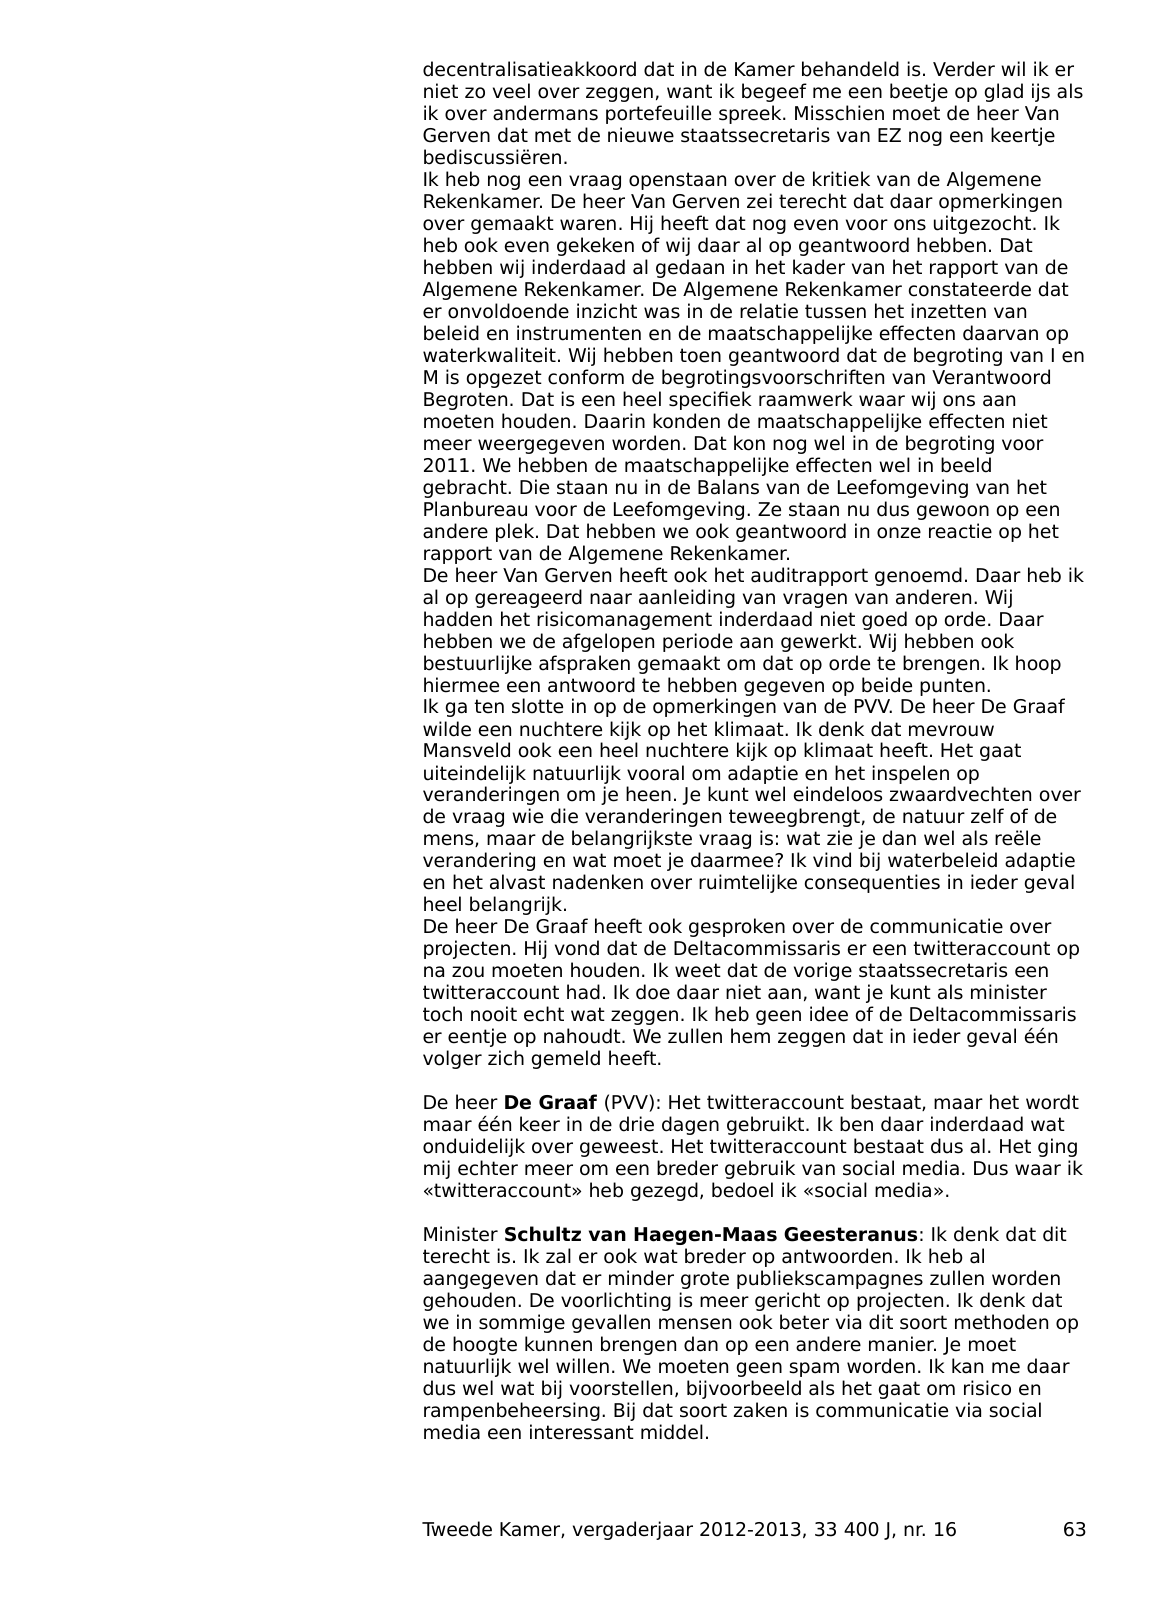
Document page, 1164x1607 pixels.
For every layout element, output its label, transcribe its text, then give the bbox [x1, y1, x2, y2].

text Ik ga ten slotte in op de opmerkingen van de PVV. De heer De Graaf wilde een nuchtere kijk op het klimaat. Ik denk dat mevrouw Mansveld ook een heel nuchtere kijk op klimaat heeft. Het gaat uiteindelijk natuurlijk vooral om adaptie en het inspelen op veranderingen om je heen. Je kunt wel eindeloos zwaardvechten over de vraag wie die veranderingen teweegbrengt, de natuur zelf of de mens, maar de belangrijkste vraag is: wat zie je dan wel als reële verandering en wat moet je daarmee? Ik vind bij waterbeleid adaptie en het alvast nadenken over ruimtelijke consequenties in ieder geval heel belangrijk. [422, 696, 1087, 916]
text decentralisatieakkoord dat in de Kamer behandeld is. Verder wil ik er niet zo veel over zeggen, want ik begeef me een beetje op glad ijs als ik over andermans portefeuille spreek. Misschien moet de heer Van Gerven dat met de nieuwe staatssecretaris van EZ nog een keertje bediscussiëren. [422, 59, 1087, 169]
text De heer De Graaf heeft ook gesproken over de communicatie over projecten. Hij vond dat de Deltacommissaris er een twitteraccount op na zou moeten houden. Ik weet dat de vorige staatssecretaris een twitteraccount had. Ik doe daar niet aan, want je kunt als minister toch nooit echt wat zeggen. Ik heb geen idee of de Deltacommissaris er eentje op nahoudt. We zullen hem zeggen dat in ieder geval één volger zich gemeld heeft. [422, 916, 1087, 1070]
text Ik heb nog een vraag openstaan over de kritiek van de Algemene Rekenkamer. De heer Van Gerven zei terecht dat daar opmerkingen over gemaakt waren. Hij heeft dat nog even voor ons uitgezocht. Ik heb ook even gekeken of wij daar al op geantwoord hebben. Dat hebben wij inderdaad al gedaan in het kader van het rapport van de Algemene Rekenkamer. De Algemene Rekenkamer constateerde dat er onvoldoende inzicht was in de relatie tussen het inzetten van beleid en instrumenten en de maatschappelijke effecten daarvan op waterkwaliteit. Wij hebben toen geantwoord dat de begroting van I en M is opgezet conform de begrotingsvoorschriften van Verantwoord Begroten. Dat is een heel specifiek raamwerk waar wij ons aan moeten houden. Daarin konden de maatschappelijke effecten niet meer weergegeven worden. Dat kon nog wel in de begroting voor 2011. We hebben de maatschappelijke effecten wel in beeld gebracht. Die staan nu in de Balans van de Leefomgeving van het Planbureau voor de Leefomgeving. Ze staan nu dus gewoon op een andere plek. Dat hebben we ook geantwoord in onze reactie op het rapport van de Algemene Rekenkamer. [422, 169, 1087, 564]
text De heer Van Gerven heeft ook het auditrapport genoemd. Daar heb ik al op gereageerd naar aanleiding van vragen van anderen. Wij hadden het risicomanagement inderdaad niet goed op orde. Daar hebben we de afgelopen periode aan gewerkt. Wij hebben ook bestuurlijke afspraken gemaakt om dat op orde te brengen. Ik hoop hiermee een antwoord te hebben gegeven op beide punten. [422, 564, 1087, 696]
text De heer De Graaf (PVV): Het twitteraccount bestaat, maar het wordt maar één keer in de drie dagen gebruikt. Ik ben daar inderdaad wat onduidelijk over geweest. Het twitteraccount bestaat dus al. Het ging mij echter meer om een breder gebruik van social media. Dus waar ik «twitteraccount» heb gezegd, bedoel ik «social media». [422, 1092, 1087, 1202]
text Minister Schultz van Haegen-Maas Geesteranus: Ik denk dat dit terecht is. Ik zal er ook wat breder op antwoorden. Ik heb al aangegeven dat er minder grote publiekscampagnes zullen worden gehouden. De voorlichting is meer gericht op projecten. Ik denk dat we in sommige gevallen mensen ook beter via dit soort methoden op de hoogte kunnen brengen dan op een andere manier. Je moet natuurlijk wel willen. We moeten geen spam worden. Ik kan me daar dus wel wat bij voorstellen, bijvoorbeeld als het gaat om risico en rampenbeheersing. Bij dat soort zaken is communicatie via social media een interessant middel. [422, 1224, 1087, 1444]
